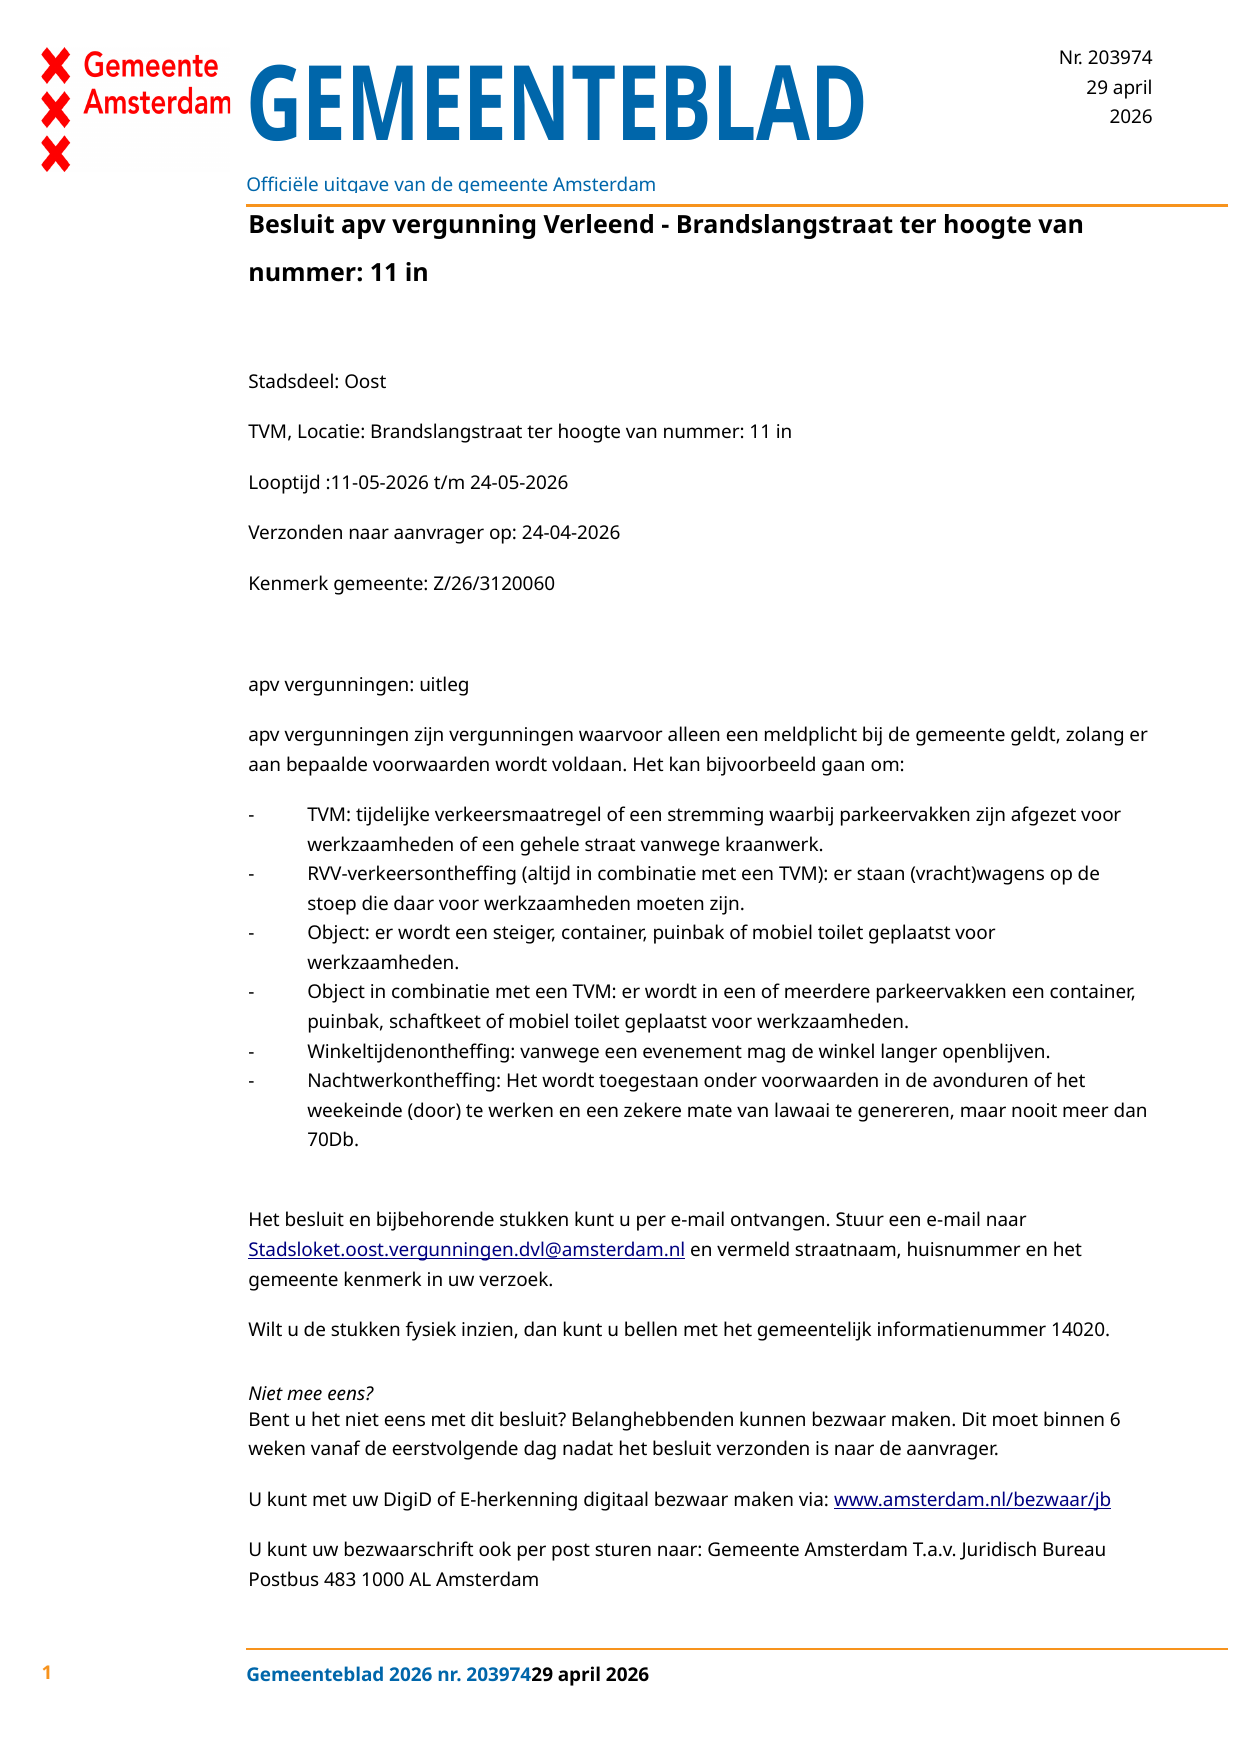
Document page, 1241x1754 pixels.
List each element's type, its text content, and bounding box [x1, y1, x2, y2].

list TVM: tijdelijke verkeersmaatregel of een stremming waarbij parkeervakken zijn afgezet voor werkzaamheden of een gehele straat vanwege kraanwerk. [248, 801, 1152, 857]
list Nachtwerkontheffing: Het wordt toegestaan onder voorwaarden in de avonduren of het weekeinde (door) te werken en een zekere mate van lawaai te genereren, maar nooit meer dan 70Db. [248, 1067, 1152, 1152]
text Het besluit en bijbehorende stukken kunt u per e-mail ontvangen. Stuur een e-mail naar Stadsloket.oost.vergunningen.dvl@amsterdam.nl en vermeld straatnaam, huisnummer en het gemeente kenmerk in uw verzoek. [248, 1207, 1152, 1292]
list Winkeltijdenontheffing: vanwege een evenement mag de winkel langer openblijven. [248, 1038, 1152, 1064]
text Looptijd :11-05-2026 t/m 24-05-2026 [248, 469, 1152, 495]
text Wilt u de stukken fysiek inzien, dan kunt u bellen met het gemeentelijk informatienummer 14020. [248, 1316, 1152, 1342]
text apv vergunningen zijn vergunningen waarvoor alleen een meldplicht bij de gemeente geldt, zolang er aan bepaalde voorwaarden wordt voldaan. Het kan bijvoorbeeld gaan om: [248, 721, 1152, 777]
list Object: er wordt een steiger, container, puinbak of mobiel toilet geplaatst voor werkzaamheden. [248, 919, 1152, 975]
text Kenmerk gemeente: Z/26/3120060 [248, 570, 1152, 596]
text Bent u het niet eens met dit besluit? Belanghebbenden kunnen bezwaar maken. Dit moet binnen 6 weken vanaf de eerstvolgende dag nadat het besluit verzonden is naar de aanvrager. [248, 1406, 1152, 1461]
text Besluit apv vergunning Verleend - Brandslangstraat ter hoogte van nummer: 11 in [248, 207, 1152, 288]
picture [41, 47, 231, 172]
text Verzonden naar aanvrager op: 24-04-2026 [248, 519, 1152, 545]
text TVM, Locatie: Brandslangstraat ter hoogte van nummer: 11 in [248, 419, 1152, 444]
text apv vergunningen: uitleg [248, 671, 1152, 697]
text U kunt met uw DigiD of E-herkenning digitaal bezwaar maken via: www.amsterdam.nl/bezwaar/jb [248, 1486, 1152, 1512]
text Niet mee eens? [248, 1380, 1152, 1406]
list RVV-verkeersontheffing (altijd in combinatie met een TVM): er staan (vracht)wagens op de stoep die daar voor werkzaamheden moeten zijn. [248, 860, 1152, 916]
list Object in combinatie met een TVM: er wordt in een of meerdere parkeervakken een container, puinbak, schaftkeet of mobiel toilet geplaatst voor werkzaamheden. [248, 979, 1152, 1034]
text U kunt uw bezwaarschrift ook per post sturen naar: Gemeente Amsterdam T.a.v. Juridisch Bureau Postbus 483 1000 AL Amsterdam [248, 1536, 1152, 1592]
text Stadsdeel: Oost [248, 368, 1152, 394]
